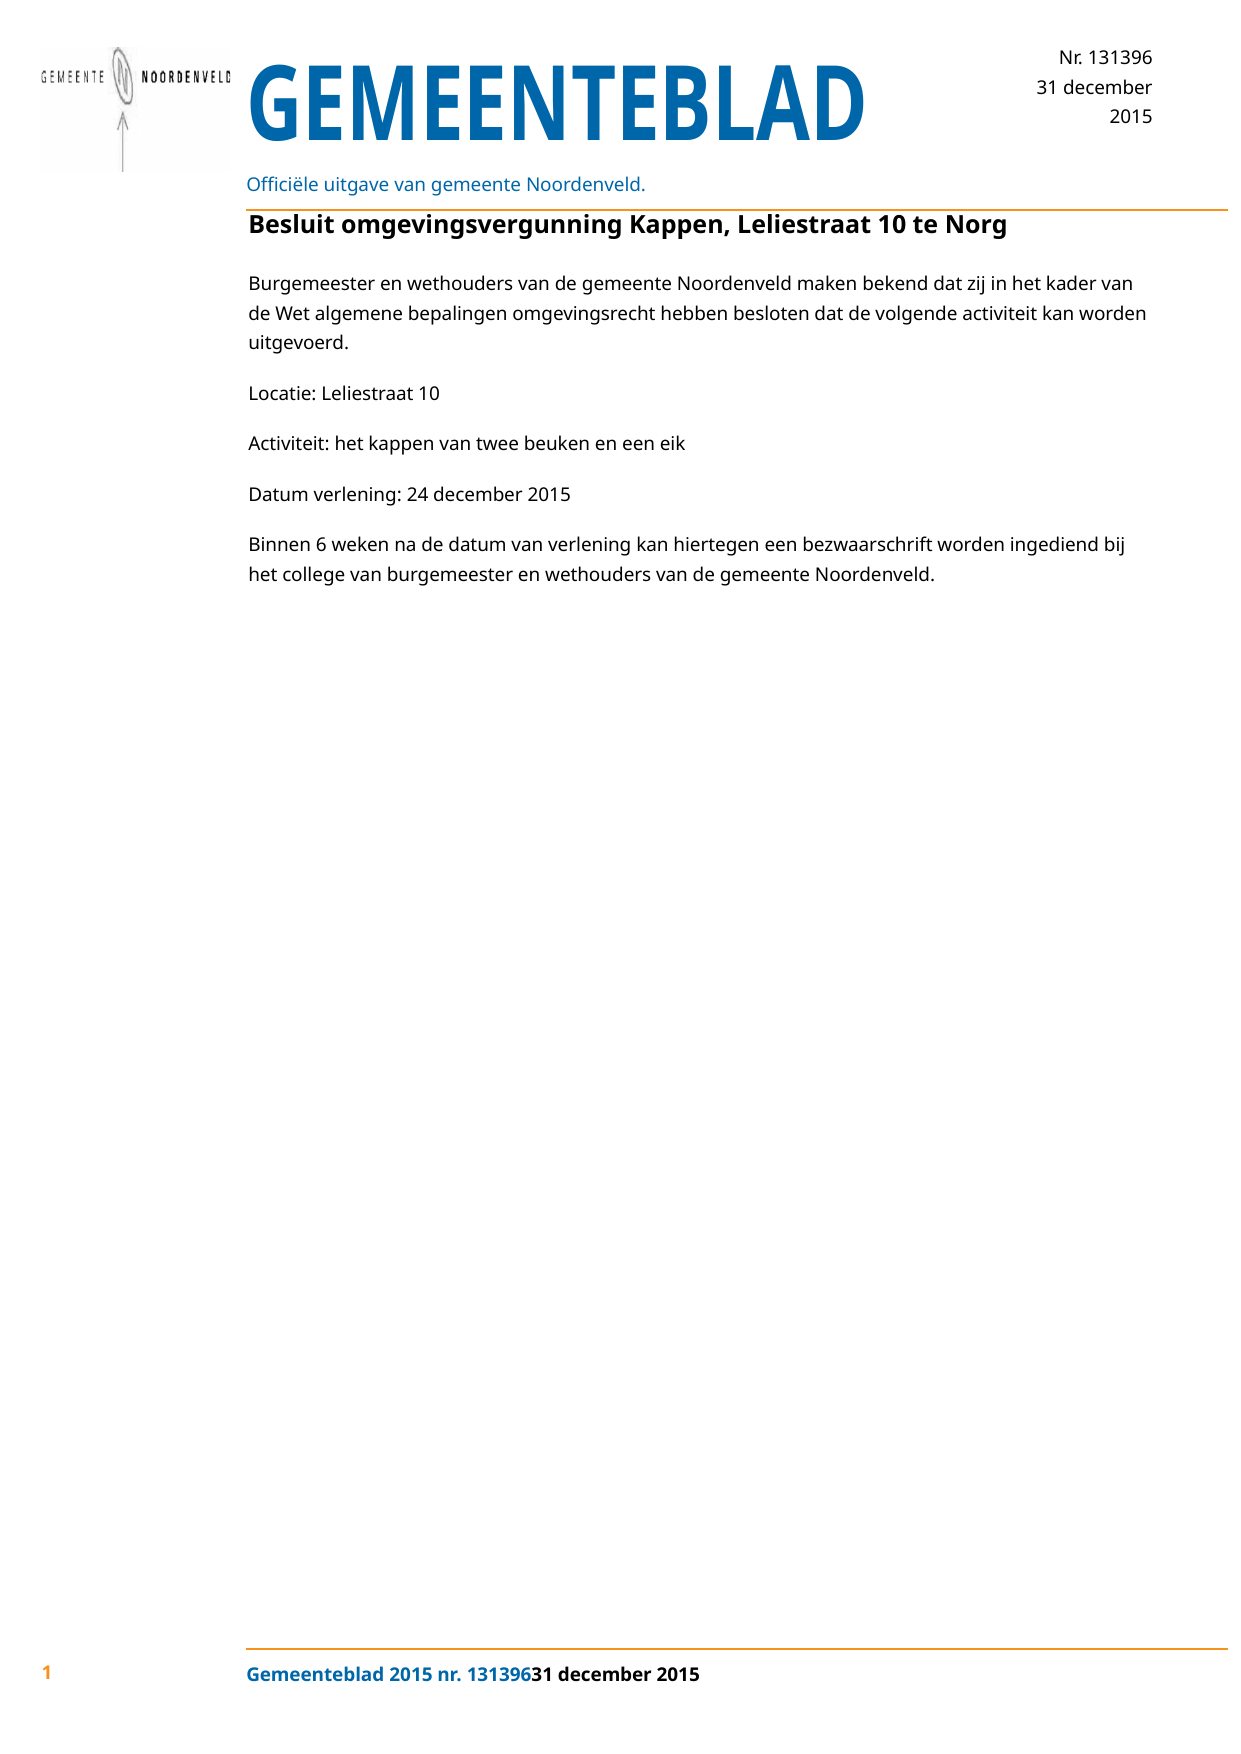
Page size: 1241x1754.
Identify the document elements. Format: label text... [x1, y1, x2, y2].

text Activiteit: het kappen van twee beuken en een eik [248, 430, 1152, 456]
text Binnen 6 weken na de datum van verlening kan hiertegen een bezwaarschrift worden ingediend bij het college van burgemeester en wethouders van de gemeente Noordenveld. [248, 531, 1152, 586]
text Datum verlening: 24 december 2015 [248, 481, 1152, 506]
text Burgemeester en wethouders van de gemeente Noordenveld maken bekend dat zij in het kader van de Wet algemene bepalingen omgevingsrecht hebben besloten dat de volgende activiteit kan worden uitgevoerd. [248, 270, 1152, 355]
text Locatie: Leliestraat 10 [248, 380, 1152, 406]
text Besluit omgevingsvergunning Kappen, Leliestraat 10 te Norg [248, 211, 1152, 241]
picture [41, 47, 231, 172]
